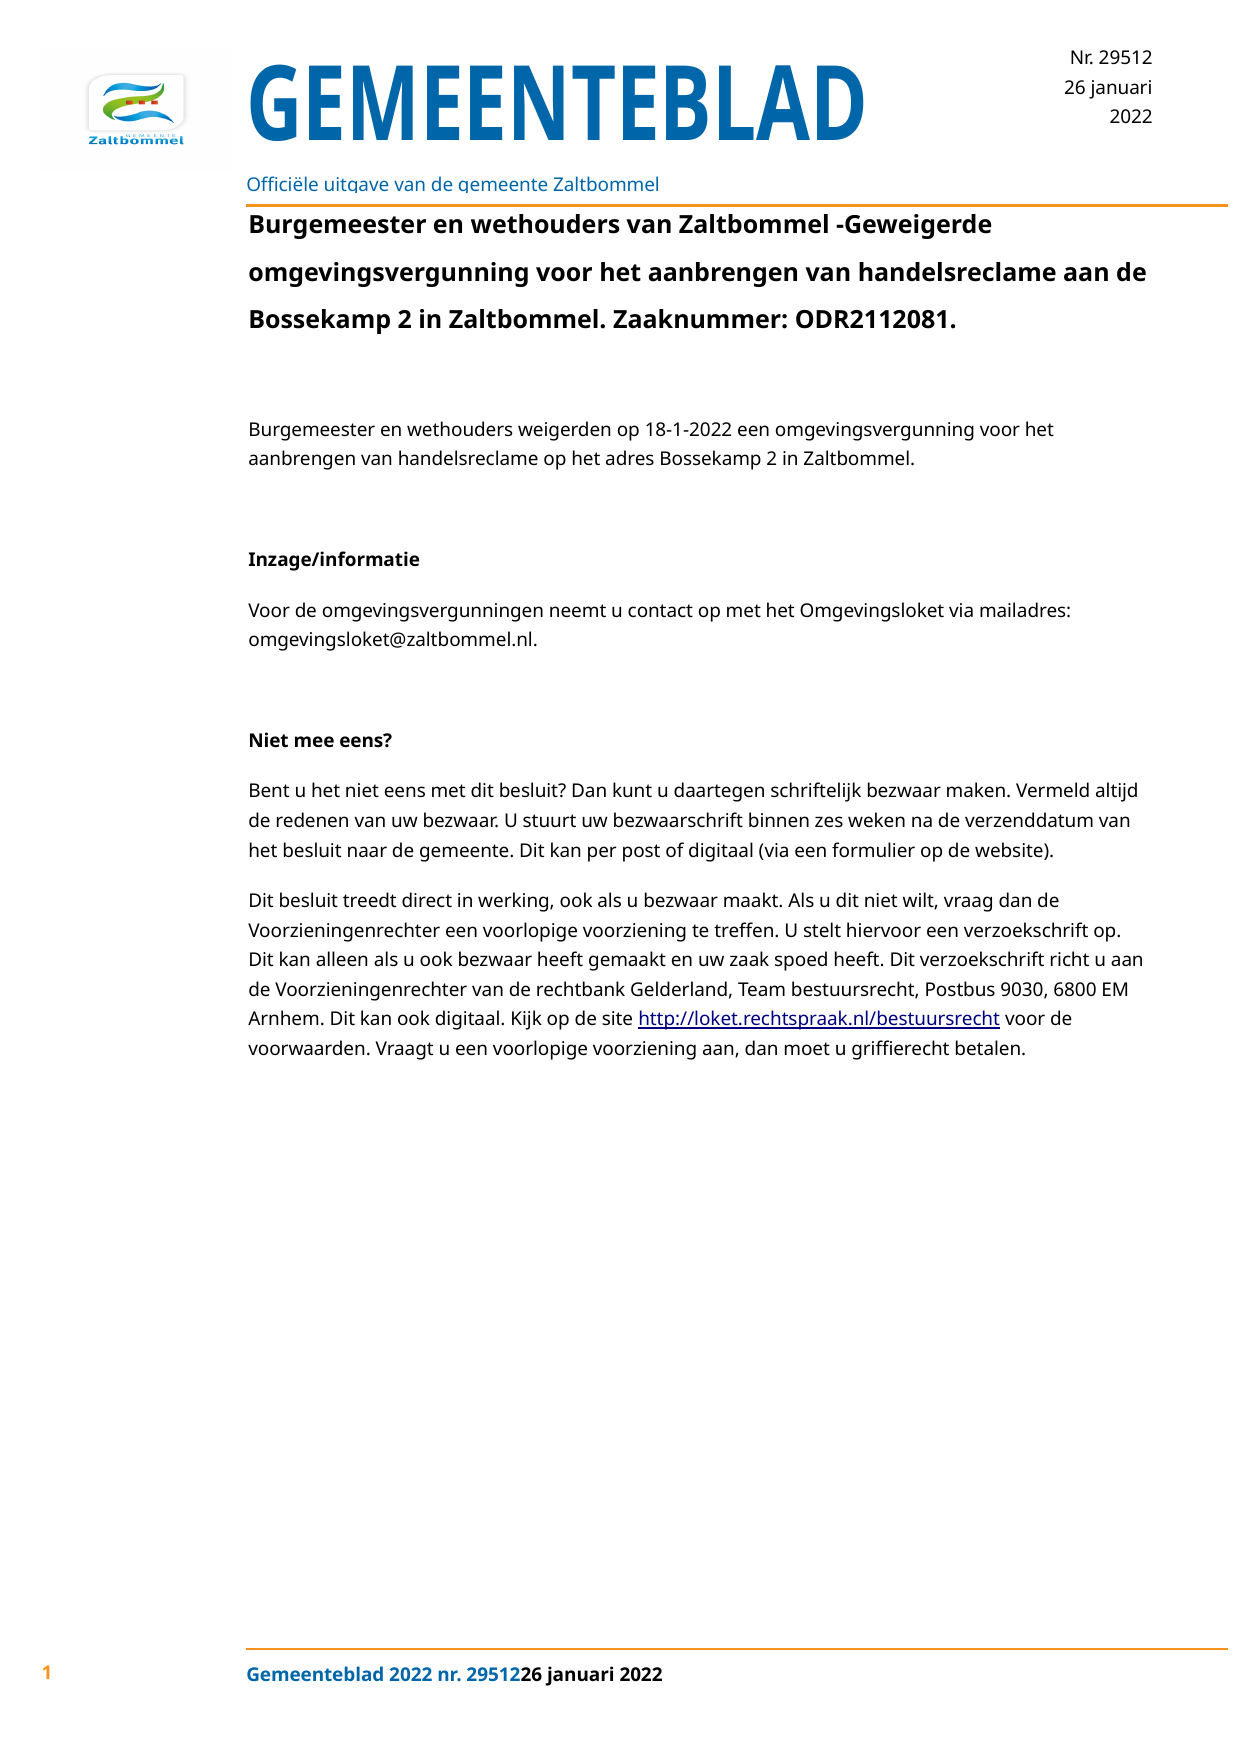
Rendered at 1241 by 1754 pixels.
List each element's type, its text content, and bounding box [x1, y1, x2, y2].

text Niet mee eens? [248, 727, 1152, 753]
text Inzage/informatie [248, 546, 1152, 572]
text Voor de omgevingsvergunningen neemt u contact op met het Omgevingsloket via mailadres: omgevingsloket@zaltbommel.nl. [248, 597, 1152, 652]
text Burgemeester en wethouders weigerden op 18-1-2022 een omgevingsvergunning voor het aanbrengen van handelsreclame op het adres Bossekamp 2 in Zaltbommel. [248, 416, 1152, 471]
text Burgemeester en wethouders van Zaltbommel -Geweigerde omgevingsvergunning voor het aanbrengen van handelsreclame aan de Bossekamp 2 in Zaltbommel. Zaaknummer: ODR2112081. [248, 207, 1152, 336]
text Dit besluit treedt direct in werking, ook als u bezwaar maakt. Als u dit niet wilt, vraag dan de Voorzieningenrechter een voorlopige voorziening te treffen. U stelt hiervoor een verzoekschrift op. Dit kan alleen als u ook bezwaar heeft gemaakt en uw zaak spoed heeft. Dit verzoekschrift richt u aan de Voorzieningenrechter van de rechtbank Gelderland, Team bestuursrecht, Postbus 9030, 6800 EM Arnhem. Dit kan ook digitaal. Kijk op de site http://loket.rechtspraak.nl/bestuursrecht voor de voorwaarden. Vraagt u een voorlopige voorziening aan, dan moet u griffierecht betalen. [248, 887, 1152, 1061]
text Bent u het niet eens met dit besluit? Dan kunt u daartegen schriftelijk bezwaar maken. Vermeld altijd de redenen van uw bezwaar. U stuurt uw bezwaarschrift binnen zes weken na de verzenddatum van het besluit naar de gemeente. Dit kan per post of digitaal (via een formulier op de website). [248, 778, 1152, 862]
picture [41, 47, 231, 172]
